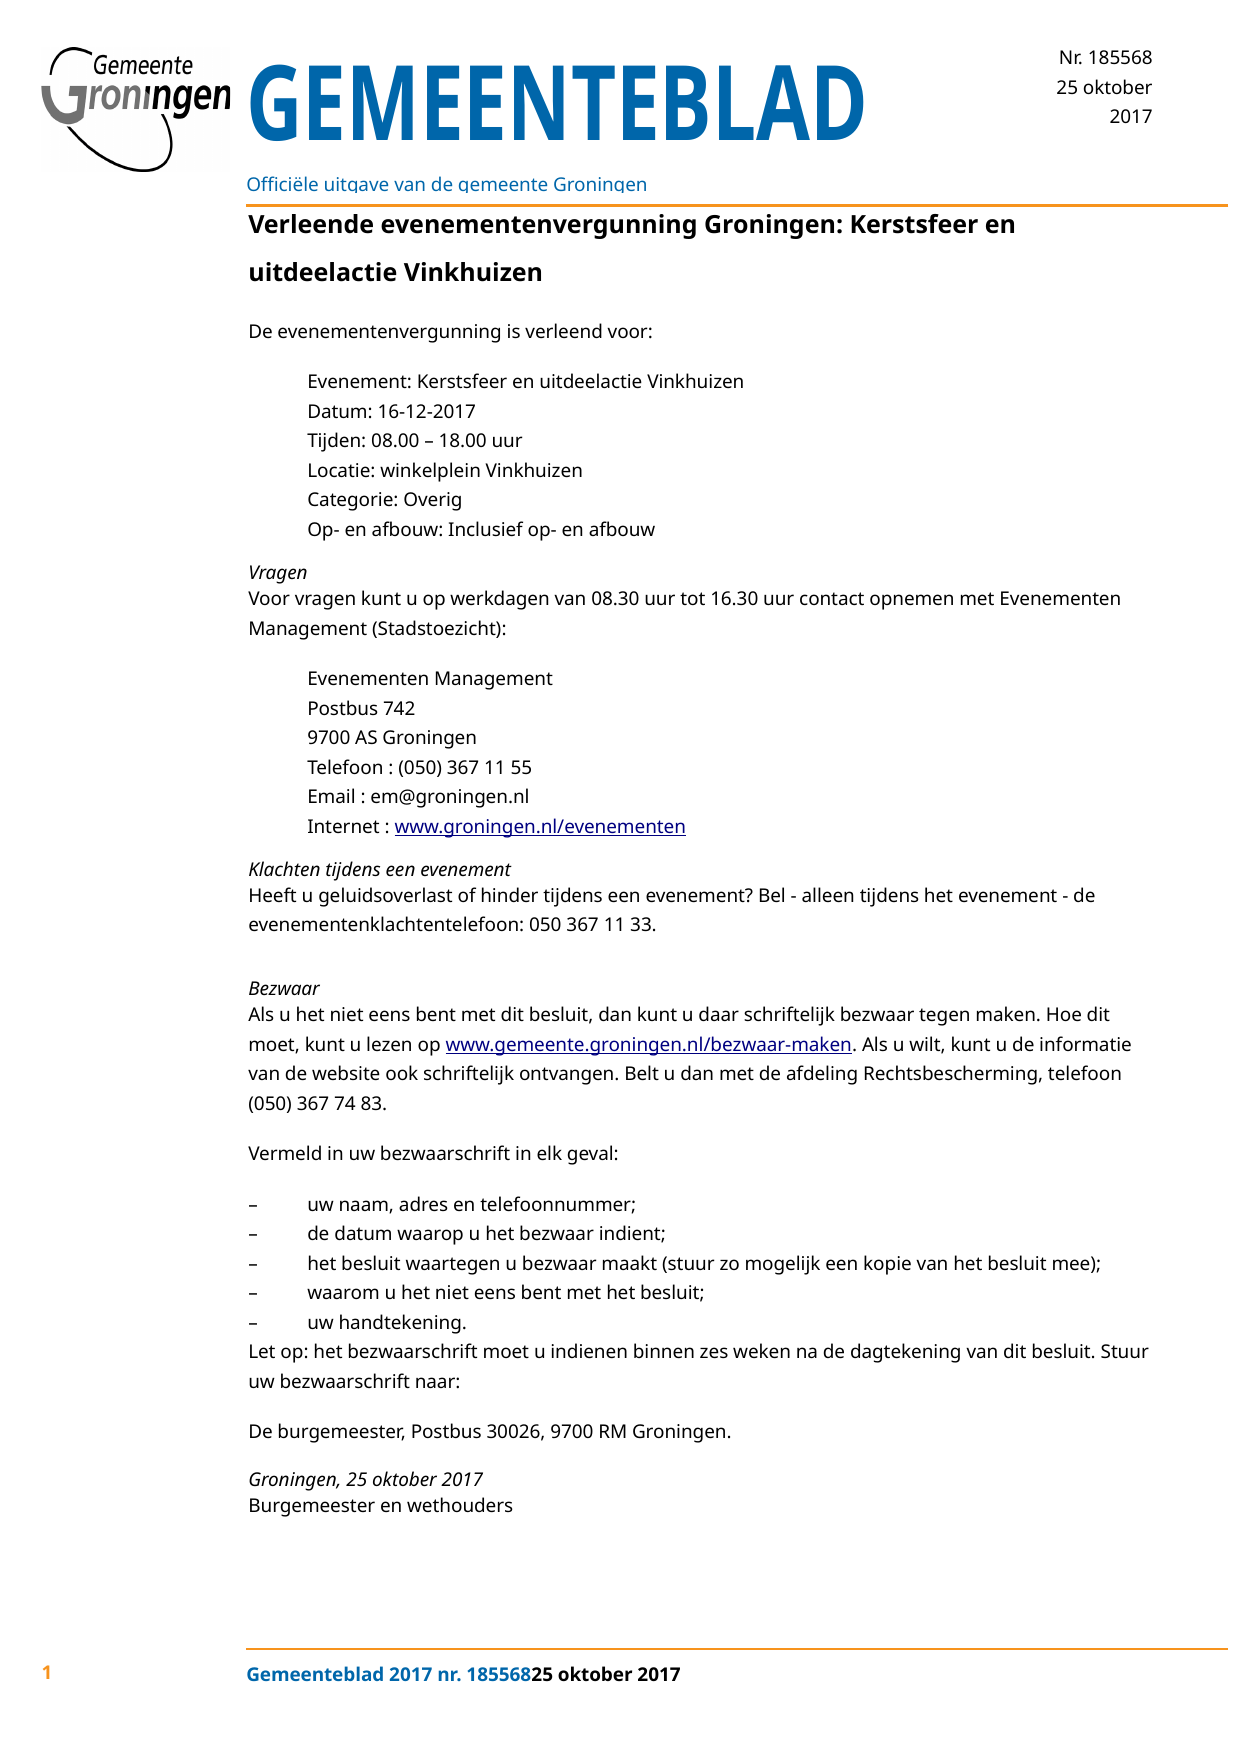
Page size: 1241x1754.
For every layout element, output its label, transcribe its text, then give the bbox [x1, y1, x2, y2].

list Email : em@groningen.nl [248, 783, 1152, 809]
list Op- en afbouw: Inclusief op- en afbouw [248, 516, 1152, 542]
list waarom u het niet eens bent met het besluit; [248, 1279, 1152, 1305]
text Klachten tijdens een evenement [248, 856, 1152, 882]
text Groningen, 25 oktober 2017 [248, 1466, 1152, 1492]
text Bezwaar [248, 975, 1152, 1001]
list Categorie: Overig [248, 487, 1152, 512]
text Heeft u geluidsoverlast of hinder tijdens een evenement? Bel - alleen tijdens het evenement - de evenementenklachtentelefoon: 050 367 11 33. [248, 882, 1152, 937]
list Evenement: Kerstsfeer en uitdeelactie Vinkhuizen [248, 368, 1152, 394]
list Evenementen Management [248, 665, 1152, 691]
list Datum: 16-12-2017 [248, 398, 1152, 424]
list Telefoon : (050) 367 11 55 [248, 754, 1152, 779]
text Vermeld in uw bezwaarschrift in elk geval: [248, 1140, 1152, 1166]
text Burgemeester en wethouders [248, 1492, 1152, 1518]
list 9700 AS Groningen [248, 724, 1152, 750]
list Internet : www.groningen.nl/evenementen [248, 813, 1152, 839]
list het besluit waartegen u bezwaar maakt (stuur zo mogelijk een kopie van het besluit mee); [248, 1250, 1152, 1276]
text Verleende evenementenvergunning Groningen: Kerstsfeer en uitdeelactie Vinkhuizen [248, 207, 1152, 288]
list de datum waarop u het bezwaar indient; [248, 1220, 1152, 1246]
picture [41, 47, 231, 172]
text De burgemeester, Postbus 30026, 9700 RM Groningen. [248, 1419, 1152, 1444]
text Let op: het bezwaarschrift moet u indienen binnen zes weken na de dagtekening van dit besluit. Stuur uw bezwaarschrift naar: [248, 1339, 1152, 1394]
text Vragen [248, 559, 1152, 585]
text De evenementenvergunning is verleend voor: [248, 318, 1152, 344]
list Tijden: 08.00 – 18.00 uur [248, 427, 1152, 453]
list Postbus 742 [248, 695, 1152, 720]
list uw handtekening. [248, 1309, 1152, 1335]
list Locatie: winkelplein Vinkhuizen [248, 457, 1152, 483]
text Als u het niet eens bent met dit besluit, dan kunt u daar schriftelijk bezwaar tegen maken. Hoe dit moet, kunt u lezen op www.gemeente.groningen.nl/bezwaar-maken. Als u wilt, kunt u de informatie van de website ook schriftelijk ontvangen. Belt u dan met de afdeling Rechtsbescherming, telefoon (050) 367 74 83. [248, 1001, 1152, 1116]
list uw naam, adres en telefoonnummer; [248, 1191, 1152, 1216]
text Voor vragen kunt u op werkdagen van 08.30 uur tot 16.30 uur contact opnemen met Evenementen Management (Stadstoezicht): [248, 585, 1152, 640]
